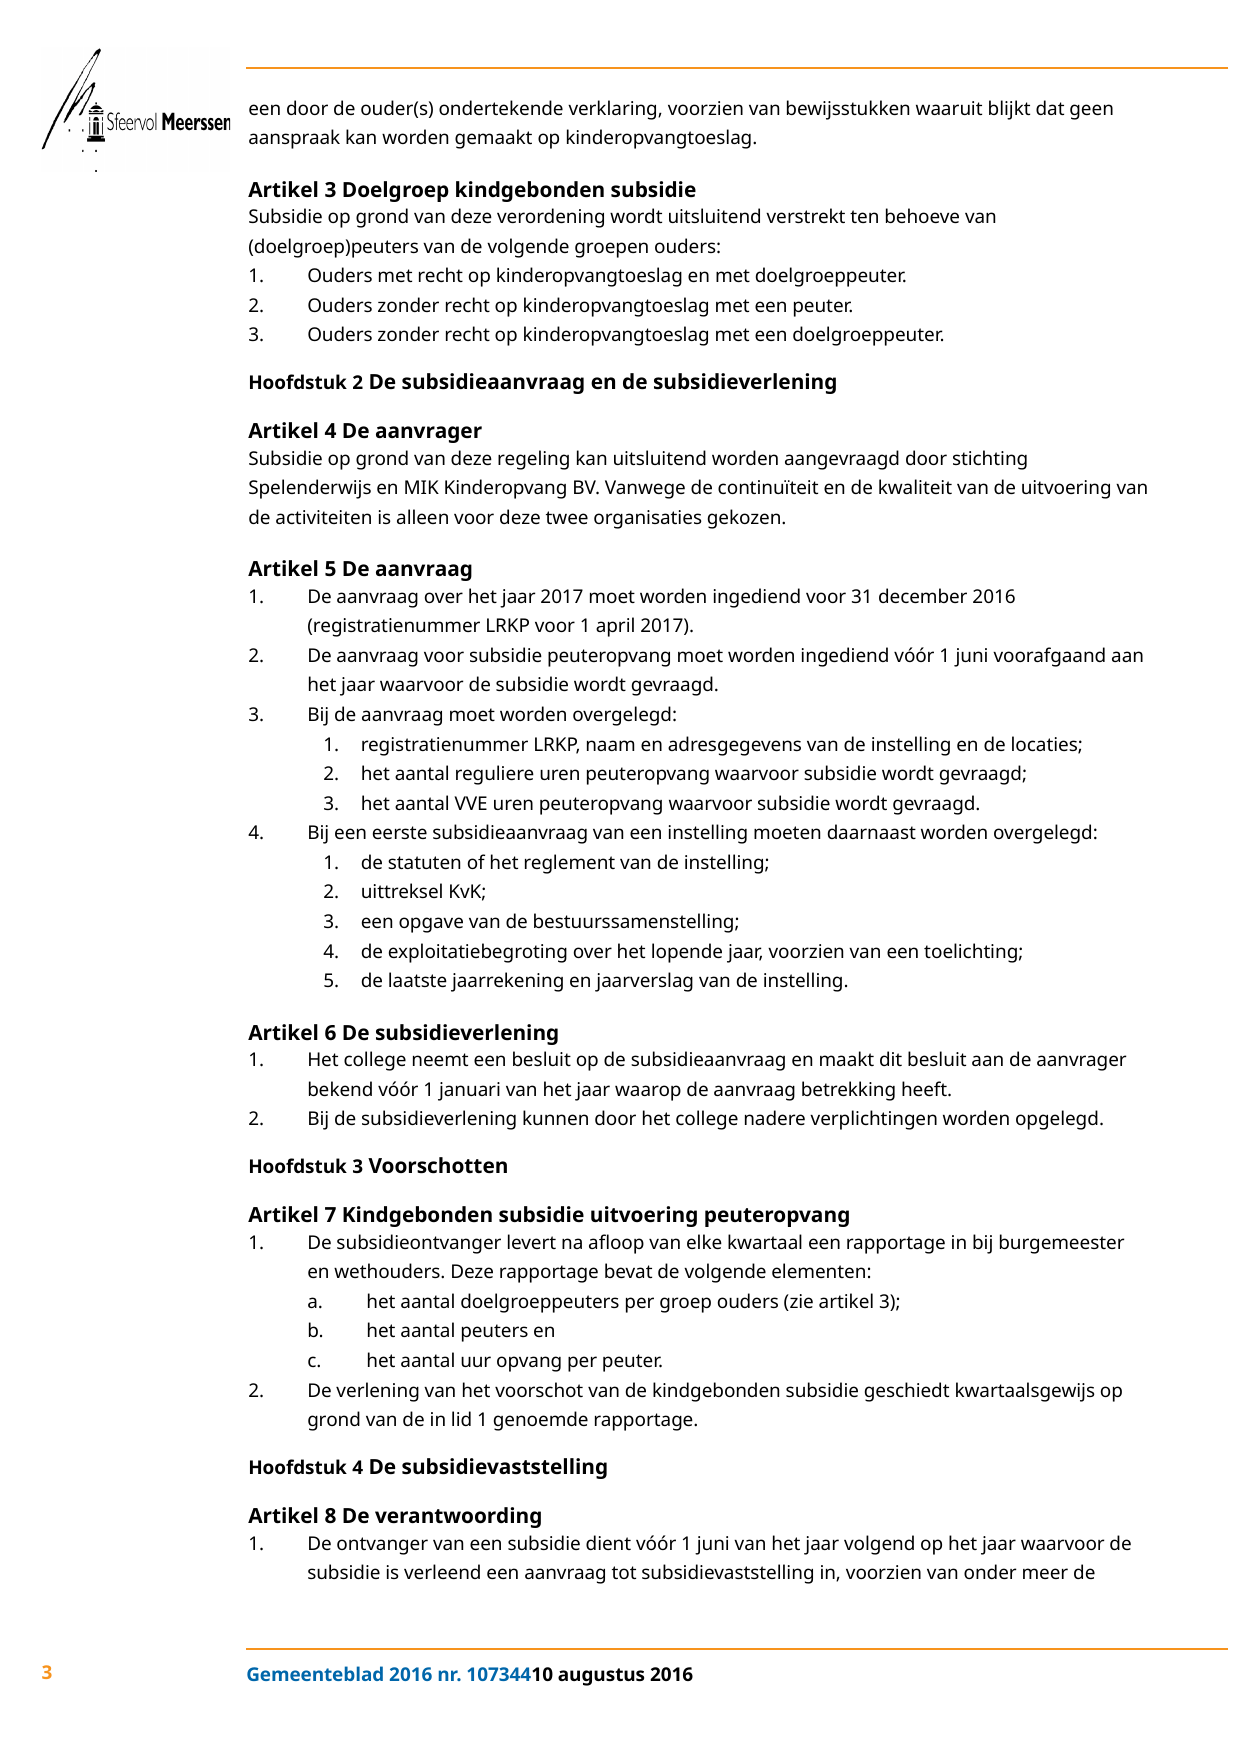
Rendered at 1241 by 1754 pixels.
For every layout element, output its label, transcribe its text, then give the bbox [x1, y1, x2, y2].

text Hoofdstuk 3 Voorschotten [248, 1151, 1152, 1179]
list het aantal VVE uren peuteropvang waarvoor subsidie wordt gevraagd. [323, 790, 1152, 816]
list De subsidieontvanger levert na afloop van elke kwartaal een rapportage in bij burgemeester en wethouders. Deze rapportage bevat de volgende elementen: [248, 1229, 1152, 1284]
list het aantal doelgroeppeuters per groep ouders (zie artikel 3); [307, 1288, 1152, 1314]
list De aanvraag voor subsidie peuteropvang moet worden ingediend vóór 1 juni voorafgaand aan het jaar waarvoor de subsidie wordt gevraagd. [248, 642, 1152, 697]
list De aanvraag over het jaar 2017 moet worden ingediend voor 31 december 2016 (registratienummer LRKP voor 1 april 2017). [248, 583, 1152, 638]
list De verlening van het voorschot van de kindgebonden subsidie geschiedt kwartaalsgewijs op grond van de in lid 1 genoemde rapportage. [248, 1377, 1152, 1432]
text Hoofdstuk 4 De subsidievaststelling [248, 1452, 1152, 1480]
text Artikel 4 De aanvrager [248, 416, 1152, 445]
list de laatste jaarrekening en jaarverslag van de instelling. [323, 967, 1152, 993]
text Hoofdstuk 2 De subsidieaanvraag en de subsidieverlening [248, 367, 1152, 396]
list het aantal reguliere uren peuteropvang waarvoor subsidie wordt gevraagd; [323, 760, 1152, 786]
text Subsidie op grond van deze verordening wordt uitsluitend verstrekt ten behoeve van (doelgroep)peuters van de volgende groepen ouders: [248, 203, 1152, 258]
text Artikel 5 De aanvraag [248, 554, 1152, 583]
list Bij de aanvraag moet worden overgelegd: [248, 701, 1152, 727]
list Ouders met recht op kinderopvangtoeslag en met doelgroeppeuter. [248, 262, 1152, 288]
list Ouders zonder recht op kinderopvangtoeslag met een doelgroeppeuter. [248, 322, 1152, 347]
text Artikel 6 De subsidieverlening [248, 1018, 1152, 1046]
text een door de ouder(s) ondertekende verklaring, voorzien van bewijsstukken waaruit blijkt dat geen aanspraak kan worden gemaakt op kinderopvangtoeslag. [248, 95, 1152, 150]
list De ontvanger van een subsidie dient vóór 1 juni van het jaar volgend op het jaar waarvoor de subsidie is verleend een aanvraag tot subsidievaststelling in, voorzien van onder meer de [248, 1530, 1152, 1585]
list het aantal peuters en [307, 1318, 1152, 1343]
list Bij de subsidieverlening kunnen door het college nadere verplichtingen worden opgelegd. [248, 1106, 1152, 1131]
list Bij een eerste subsidieaanvraag van een instelling moeten daarnaast worden overgelegd: [248, 819, 1152, 845]
list Ouders zonder recht op kinderopvangtoeslag met een peuter. [248, 292, 1152, 318]
list de exploitatiebegroting over het lopende jaar, voorzien van een toelichting; [323, 938, 1152, 964]
list Het college neemt een besluit op de subsidieaanvraag en maakt dit besluit aan de aanvrager bekend vóór 1 januari van het jaar waarop de aanvraag betrekking heeft. [248, 1046, 1152, 1102]
text Artikel 3 Doelgroep kindgebonden subsidie [248, 175, 1152, 203]
list een opgave van de bestuurssamenstelling; [323, 908, 1152, 934]
text Artikel 8 De verantwoording [248, 1501, 1152, 1530]
list uittreksel KvK; [323, 879, 1152, 904]
text Subsidie op grond van deze regeling kan uitsluitend worden aangevraagd door stichting Spelenderwijs en MIK Kinderopvang BV. Vanwege de continuïteit en de kwaliteit van de uitvoering van de activiteiten is alleen voor deze twee organisaties gekozen. [248, 445, 1152, 530]
list registratienummer LRKP, naam en adresgegevens van de instelling en de locaties; [323, 731, 1152, 757]
list de statuten of het reglement van de instelling; [323, 849, 1152, 875]
text Artikel 7 Kindgebonden subsidie uitvoering peuteropvang [248, 1200, 1152, 1229]
list het aantal uur opvang per peuter. [307, 1347, 1152, 1373]
picture [41, 47, 231, 172]
